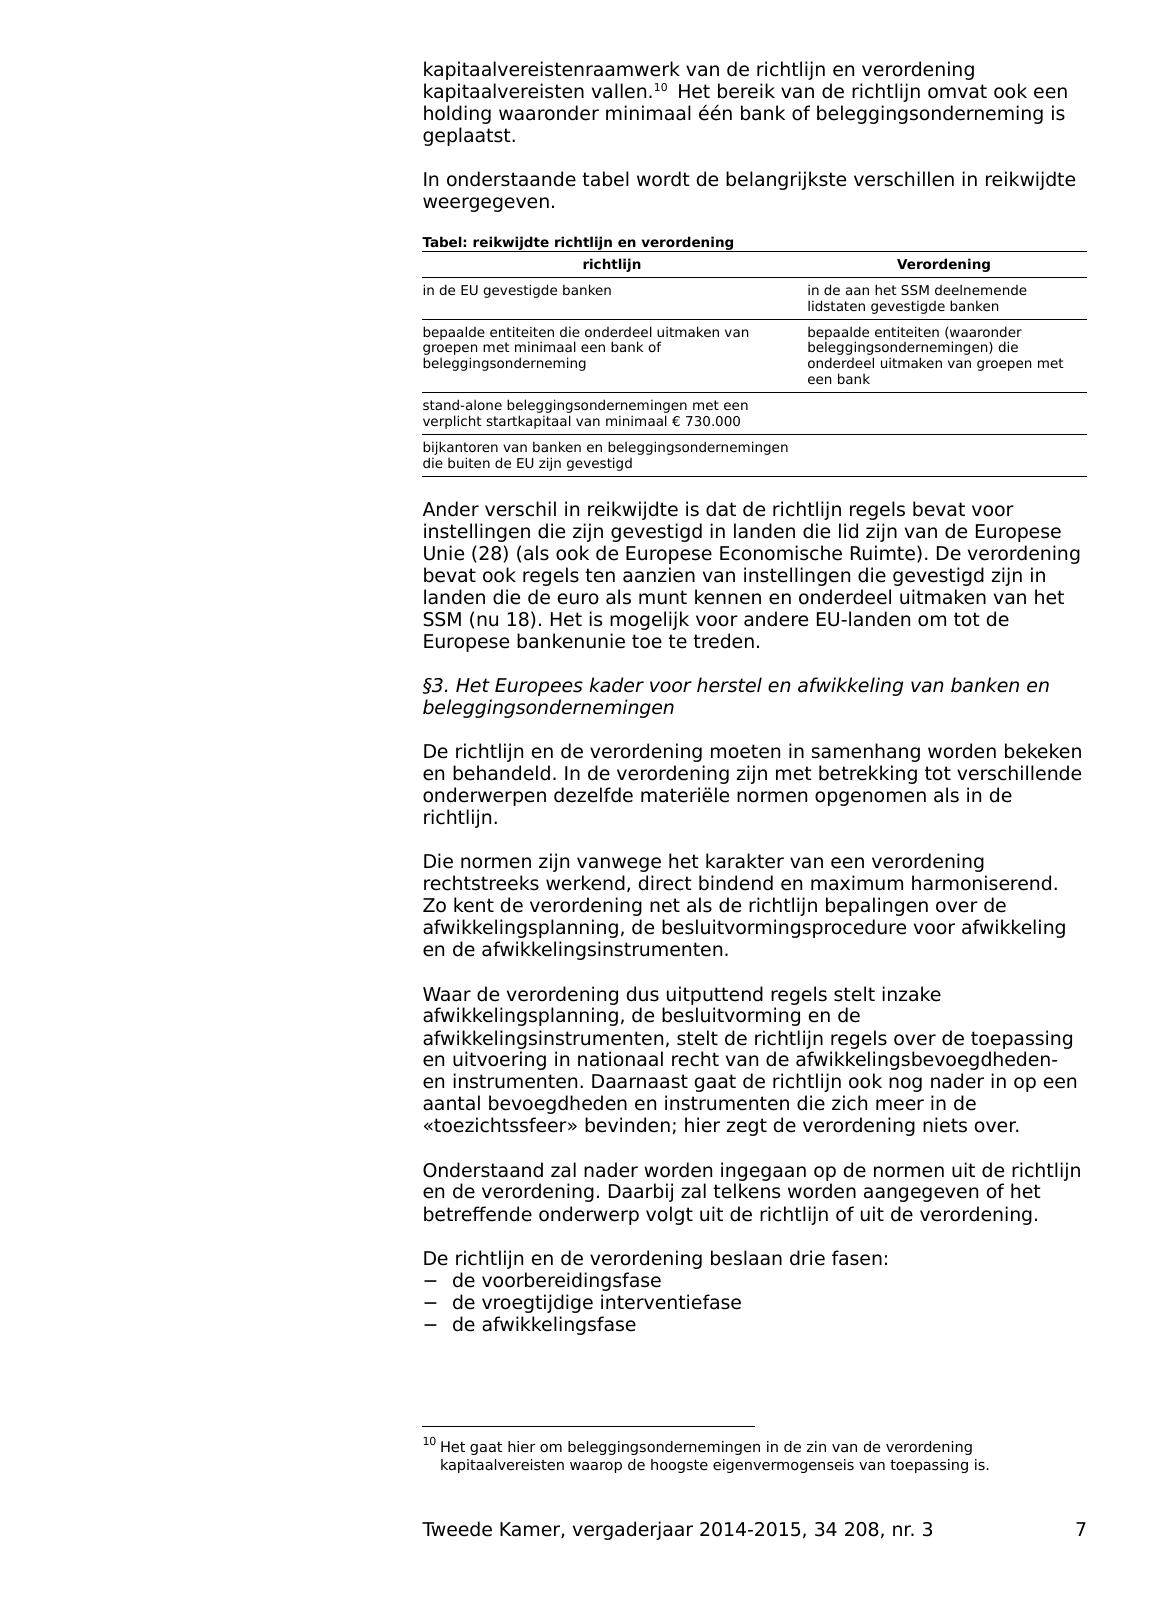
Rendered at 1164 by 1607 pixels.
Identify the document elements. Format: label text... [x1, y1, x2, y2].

text Het gaat hier om beleggingsondernemingen in de zin van de verordening kapitaalvereisten waarop de hoogste eigenvermogenseis van toepassing is. [422, 1435, 1087, 1474]
table_cell bijkantoren van banken en beleggingsondernemingen die buiten de EU zijn gevestigd [422, 435, 801, 476]
text Die normen zijn vanwege het karakter van een verordening rechtstreeks werkend, direct bindend en maximum harmoniserend. Zo kent de verordening net als de richtlijn bepalingen over de afwikkelingsplanning, de besluitvormingsprocedure voor afwikkeling en de afwikkelingsinstrumenten. [422, 851, 1087, 961]
text kapitaalvereistenraamwerk van de richtlijn en verordening kapitaalvereisten vallen. Het bereik van de richtlijn omvat ook een holding waaronder minimaal één bank of beleggingsonderneming is geplaatst. [422, 59, 1087, 147]
table_cell [801, 393, 1087, 434]
text In onderstaande tabel wordt de belangrijkste verschillen in reikwijdte weergegeven. [422, 169, 1087, 213]
text De richtlijn en de verordening beslaan drie fasen: [422, 1248, 1087, 1269]
table_header Tabel: reikwijdte richtlijn en verordening [422, 235, 1087, 251]
table_cell bepaalde entiteiten (waaronder beleggingsondernemingen) die onderdeel uitmaken van groepen met een bank [801, 320, 1087, 392]
table_cell [801, 435, 1087, 476]
table_cell in de aan het SSM deelnemende lidstaten gevestigde banken [801, 278, 1087, 319]
table_cell bepaalde entiteiten die onderdeel uitmaken van groepen met minimaal een bank of beleggingsonderneming [422, 320, 801, 392]
table_cell richtlijn [422, 252, 801, 277]
text − de vroegtijdige interventiefase [422, 1292, 1087, 1313]
subtitle §3. Het Europees kader voor herstel en afwikkeling van banken en beleggingsondernemingen [422, 675, 1087, 719]
table_cell Verordening [801, 252, 1087, 277]
text − de afwikkelingsfase [422, 1313, 1087, 1336]
text Waar de verordening dus uitputtend regels stelt inzake afwikkelingsplanning, de besluitvorming en de afwikkelingsinstrumenten, stelt de richtlijn regels over de toepassing en uitvoering in nationaal recht van de afwikkelingsbevoegdheden- en instrumenten. Daarnaast gaat de richtlijn ook nog nader in op een aantal bevoegdheden en instrumenten die zich meer in de «toezichtssfeer» bevinden; hier zegt de verordening niets over. [422, 983, 1087, 1137]
text Ander verschil in reikwijdte is dat de richtlijn regels bevat voor instellingen die zijn gevestigd in landen die lid zijn van de Europese Unie (28) (als ook de Europese Economische Ruimte). De verordening bevat ook regels ten aanzien van instellingen die gevestigd zijn in landen die de euro als munt kennen en onderdeel uitmaken van het SSM (nu 18). Het is mogelijk voor andere EU-landen om tot de Europese bankenunie toe te treden. [422, 499, 1087, 653]
table_cell stand-alone beleggingsondernemingen met een verplicht startkapitaal van minimaal € 730.000 [422, 393, 801, 434]
text − de voorbereidingsfase [422, 1269, 1087, 1292]
text De richtlijn en de verordening moeten in samenhang worden bekeken en behandeld. In de verordening zijn met betrekking tot verschillende onderwerpen dezelfde materiële normen opgenomen als in de richtlijn. [422, 741, 1087, 829]
text Onderstaand zal nader worden ingegaan op de normen uit de richtlijn en de verordening. Daarbij zal telkens worden aangegeven of het betreffende onderwerp volgt uit de richtlijn of uit de verordening. [422, 1159, 1087, 1225]
table_cell in de EU gevestigde banken [422, 278, 801, 319]
